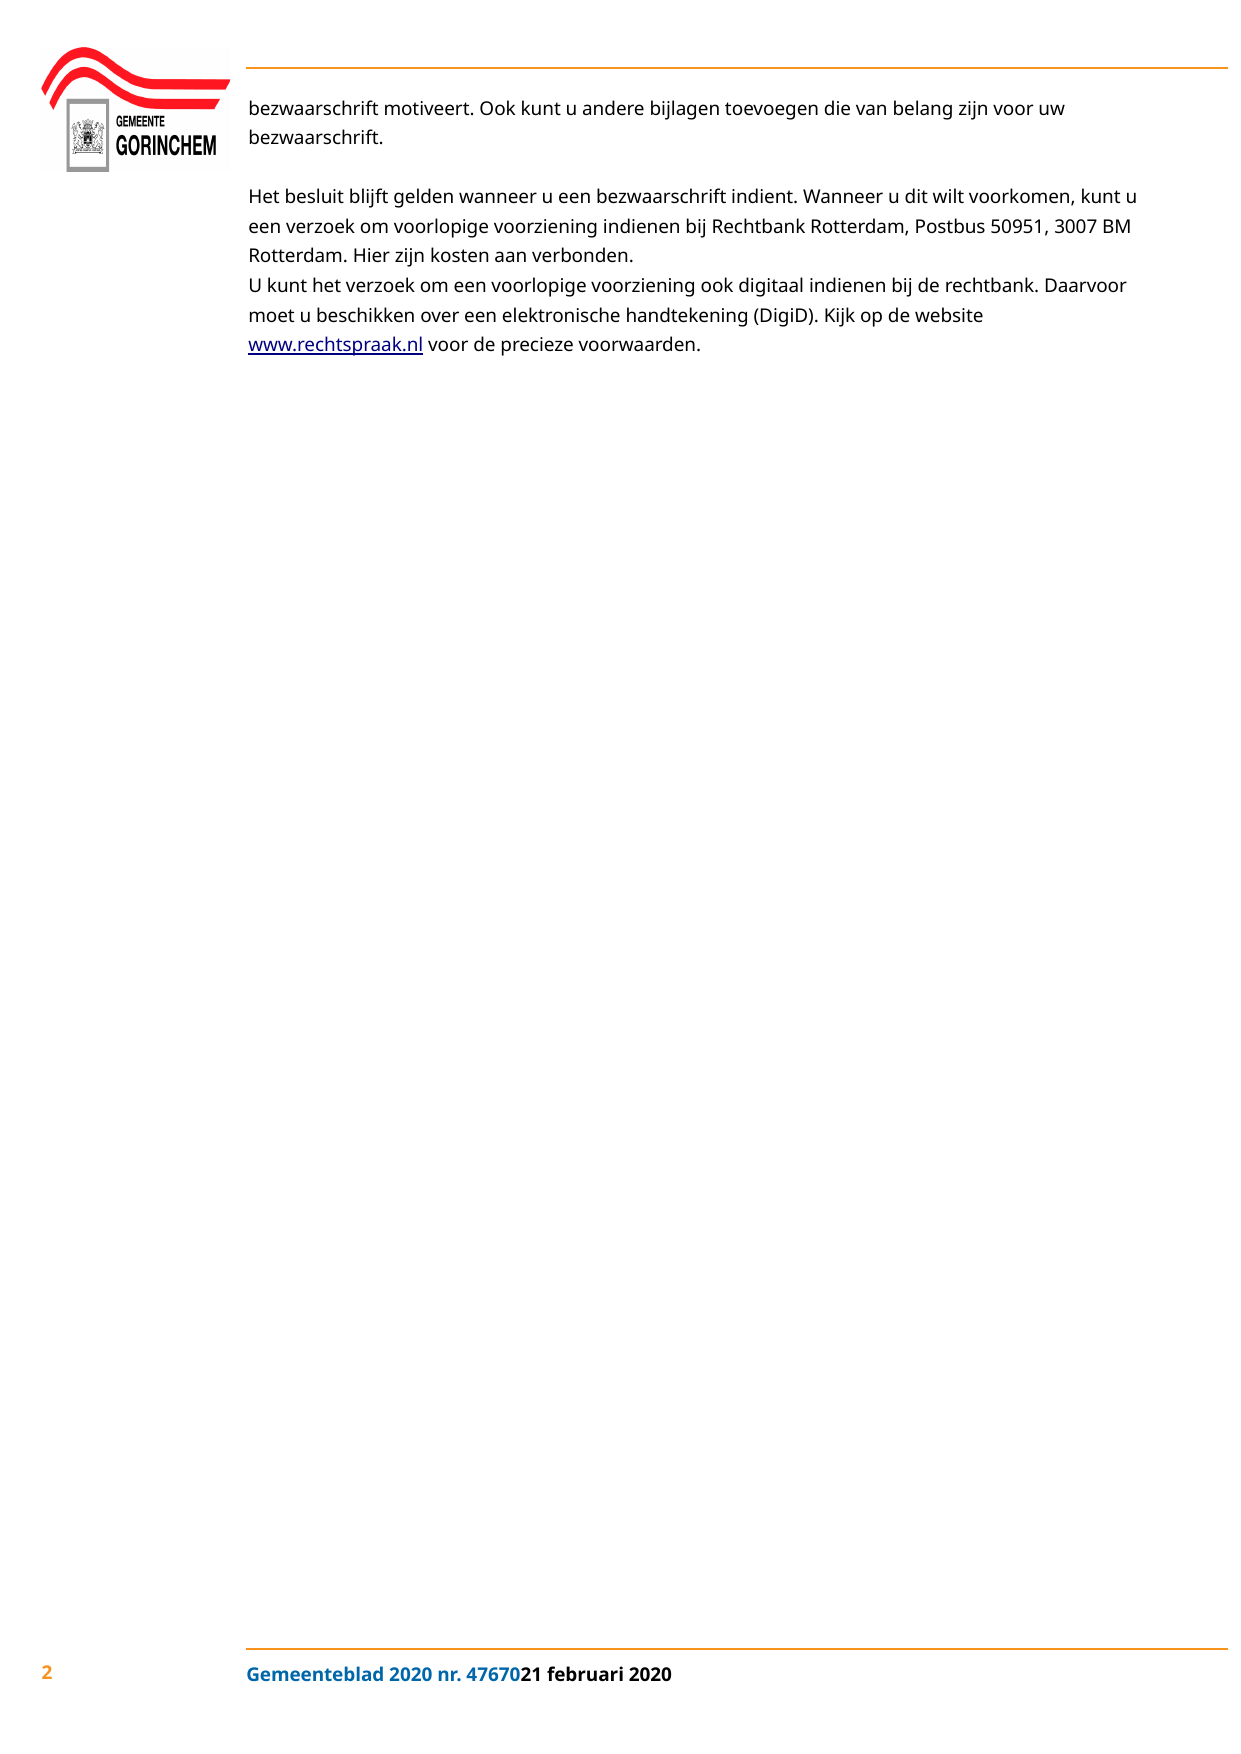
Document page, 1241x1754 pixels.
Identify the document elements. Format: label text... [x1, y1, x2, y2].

picture [41, 47, 231, 172]
text bezwaarschrift motiveert. Ook kunt u andere bijlagen toevoegen die van belang zijn voor uw bezwaarschrift. [248, 95, 1152, 150]
text Het besluit blijft gelden wanneer u een bezwaarschrift indient. Wanneer u dit wilt voorkomen, kunt u een verzoek om voorlopige voorziening indienen bij Rechtbank Rotterdam, Postbus 50951, 3007 BM Rotterdam. Hier zijn kosten aan verbonden. [248, 183, 1152, 268]
text U kunt het verzoek om een voorlopige voorziening ook digitaal indienen bij de rechtbank. Daarvoor moet u beschikken over een elektronische handtekening (DigiD). Kijk op de website www.rechtspraak.nl voor de precieze voorwaarden. [248, 272, 1152, 357]
